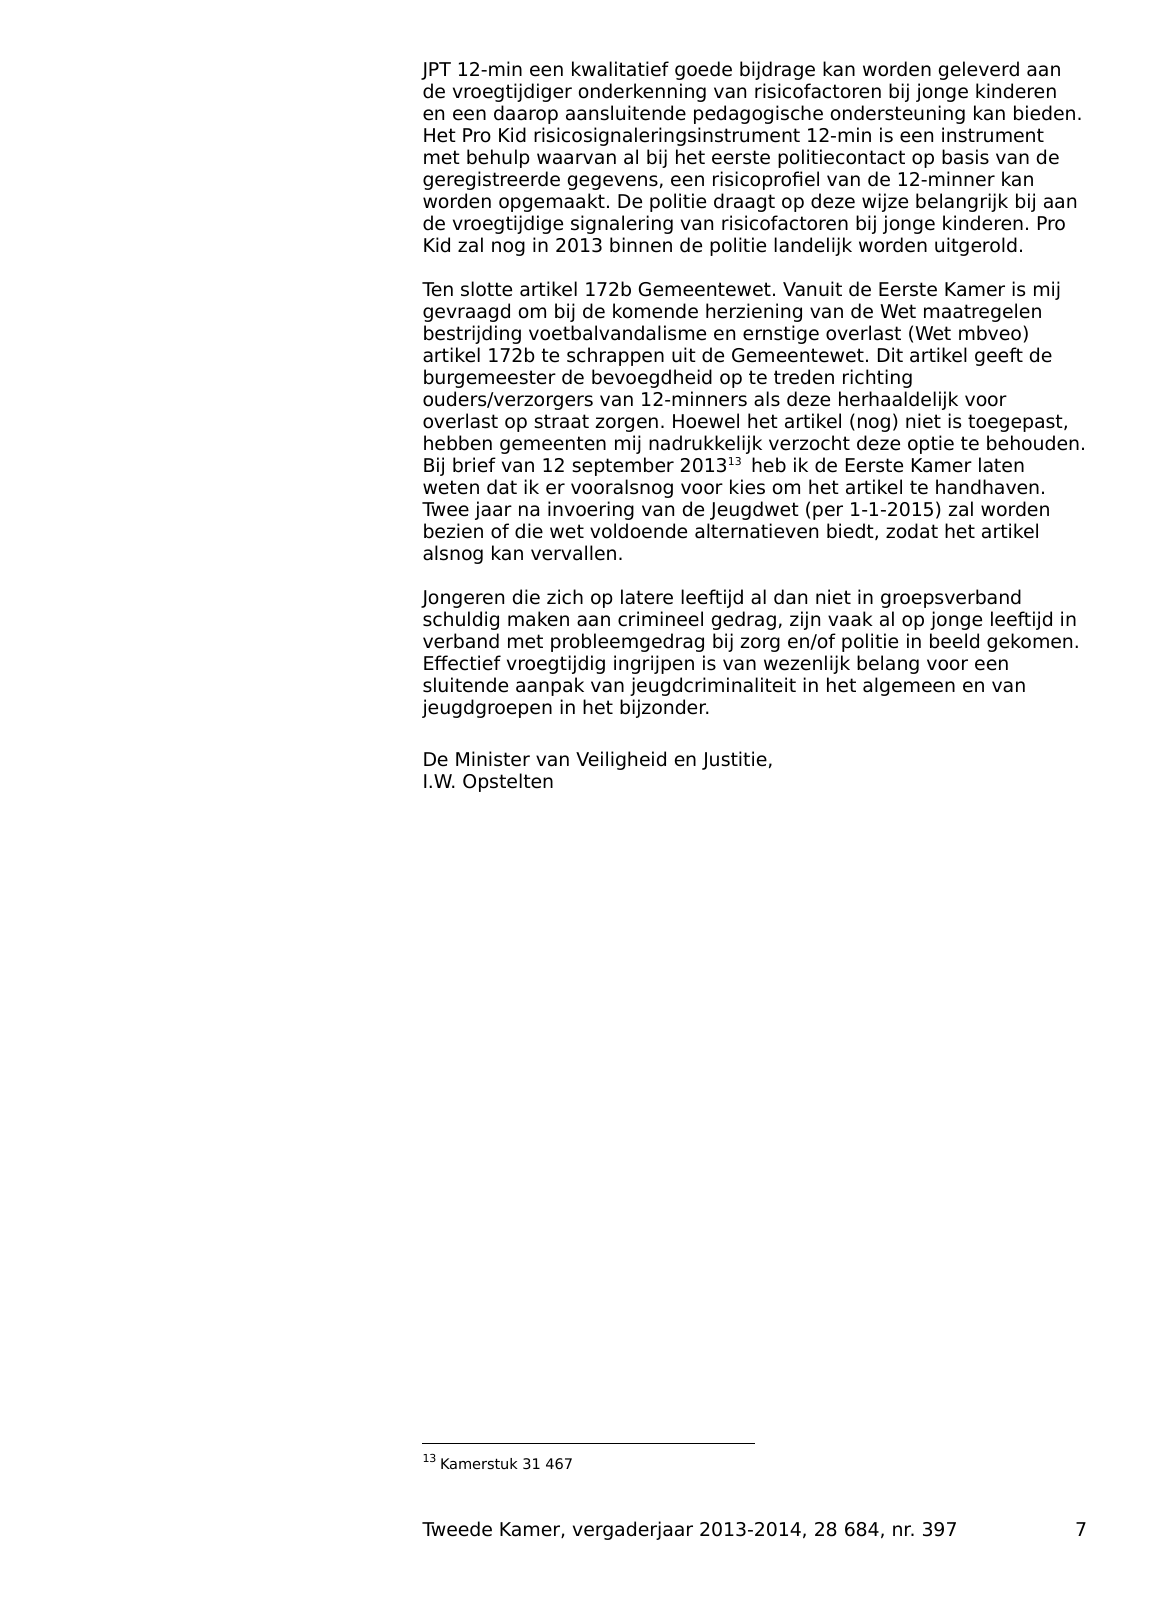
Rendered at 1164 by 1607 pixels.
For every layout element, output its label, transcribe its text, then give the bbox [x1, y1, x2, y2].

text JPT 12-min een kwalitatief goede bijdrage kan worden geleverd aan de vroegtijdiger onderkenning van risicofactoren bij jonge kinderen en een daarop aansluitende pedagogische ondersteuning kan bieden. Het Pro Kid risicosignaleringsinstrument 12-min is een instrument met behulp waarvan al bij het eerste politiecontact op basis van de geregistreerde gegevens, een risicoprofiel van de 12-minner kan worden opgemaakt. De politie draagt op deze wijze belangrijk bij aan de vroegtijdige signalering van risicofactoren bij jonge kinderen. Pro Kid zal nog in 2013 binnen de politie landelijk worden uitgerold. [422, 59, 1087, 257]
text De Minister van Veiligheid en Justitie, I.W. Opstelten [422, 749, 1087, 793]
text Jongeren die zich op latere leeftijd al dan niet in groepsverband schuldig maken aan crimineel gedrag, zijn vaak al op jonge leeftijd in verband met probleemgedrag bij zorg en/of politie in beeld gekomen. Effectief vroegtijdig ingrijpen is van wezenlijk belang voor een sluitende aanpak van jeugdcriminaliteit in het algemeen en van jeugdgroepen in het bijzonder. [422, 587, 1087, 719]
text Ten slotte artikel 172b Gemeentewet. Vanuit de Eerste Kamer is mij gevraagd om bij de komende herziening van de Wet maatregelen bestrijding voetbalvandalisme en ernstige overlast (Wet mbveo) artikel 172b te schrappen uit de Gemeentewet. Dit artikel geeft de burgemeester de bevoegdheid op te treden richting ouders/verzorgers van 12-minners als deze herhaaldelijk voor overlast op straat zorgen. Hoewel het artikel (nog) niet is toegepast, hebben gemeenten mij nadrukkelijk verzocht deze optie te behouden. Bij brief van 12 september 2013 heb ik de Eerste Kamer laten weten dat ik er vooralsnog voor kies om het artikel te handhaven. Twee jaar na invoering van de Jeugdwet (per 1-1-2015) zal worden bezien of die wet voldoende alternatieven biedt, zodat het artikel alsnog kan vervallen. [422, 279, 1087, 565]
text Kamerstuk 31 467 [422, 1452, 1087, 1474]
